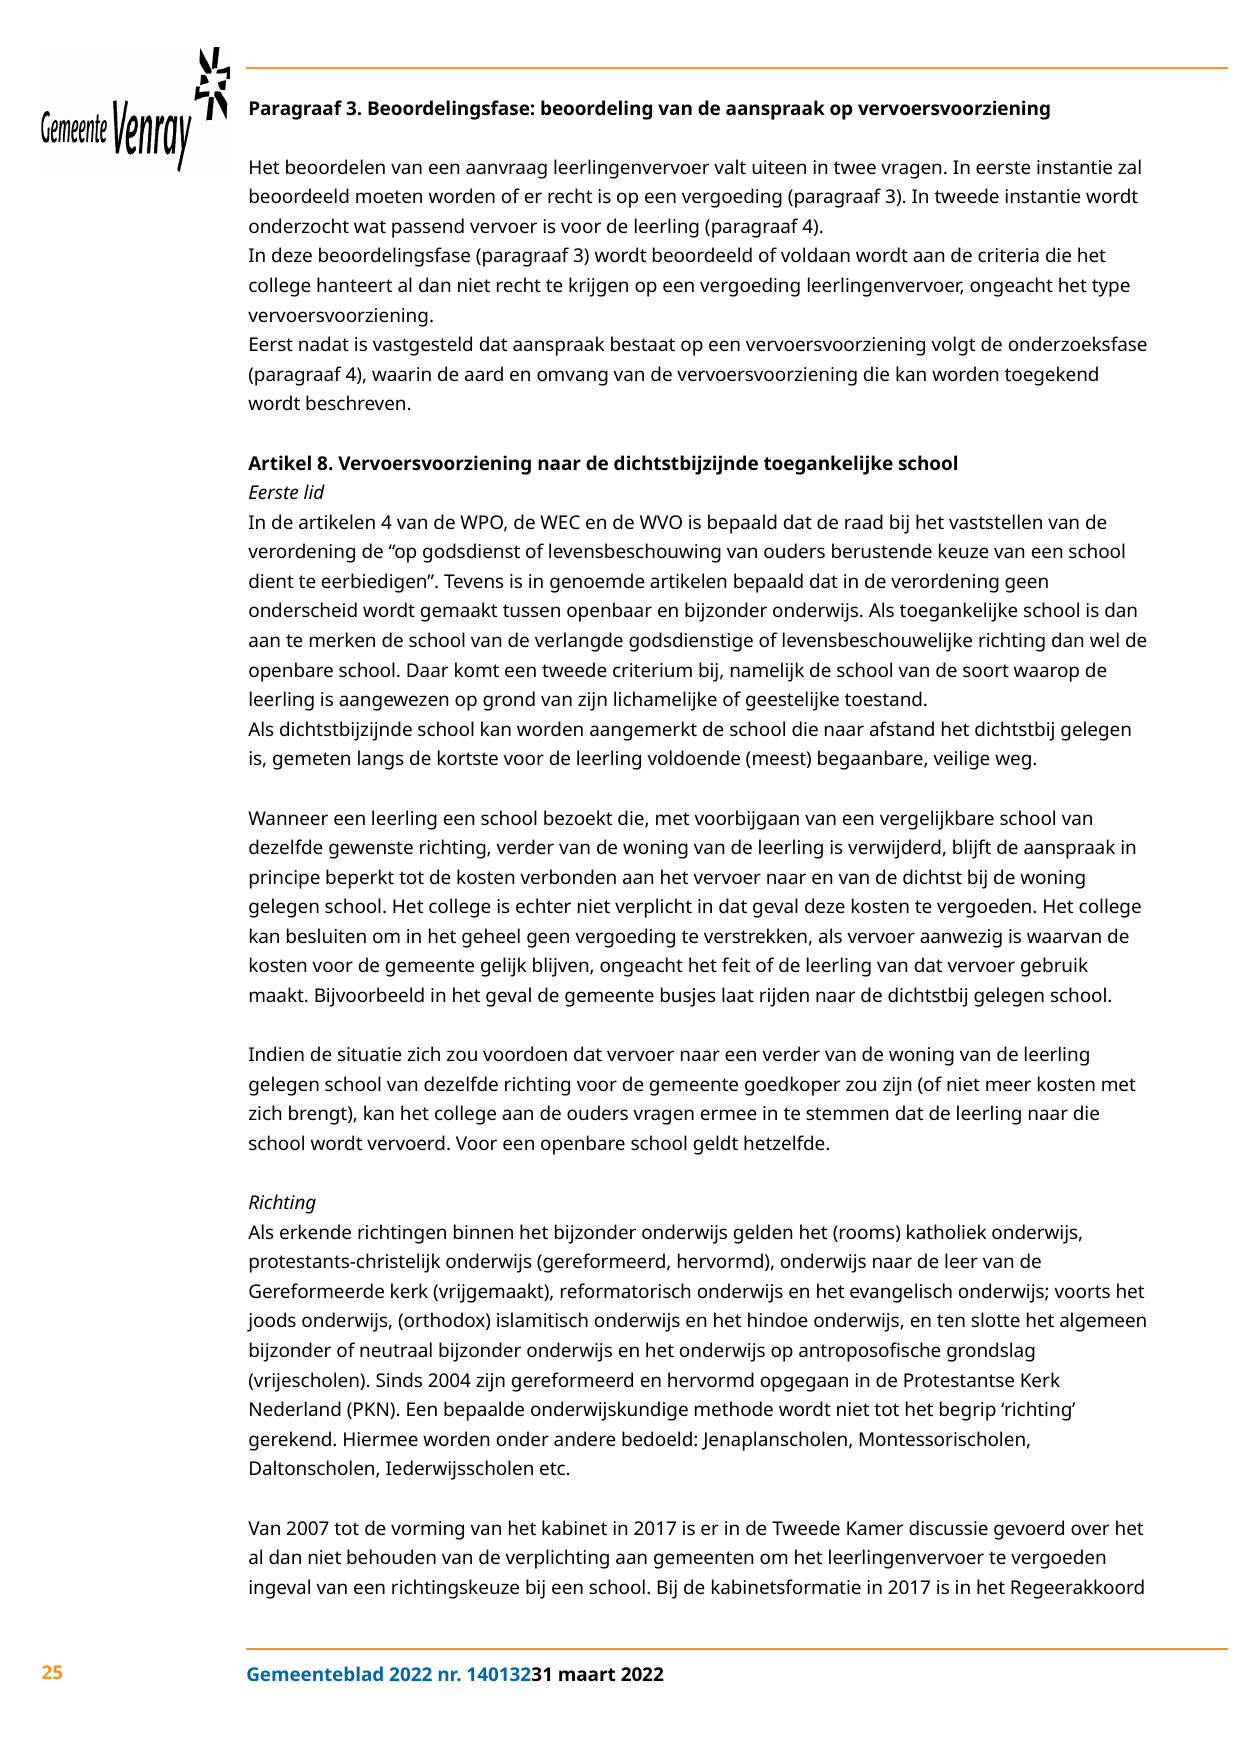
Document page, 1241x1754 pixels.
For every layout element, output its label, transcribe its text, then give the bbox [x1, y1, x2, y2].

text Als dichtstbijzijnde school kan worden aangemerkt de school die naar afstand het dichtstbij gelegen is, gemeten langs de kortste voor de leerling voldoende (meest) begaanbare, veilige weg. [248, 716, 1152, 771]
text Als erkende richtingen binnen het bijzonder onderwijs gelden het (rooms) katholiek onderwijs, protestants-christelijk onderwijs (gereformeerd, hervormd), onderwijs naar de leer van de Gereformeerde kerk (vrijgemaakt), reformatorisch onderwijs en het evangelisch onderwijs; voorts het joods onderwijs, (orthodox) islamitisch onderwijs en het hindoe onderwijs, en ten slotte het algemeen bijzonder of neutraal bijzonder onderwijs en het onderwijs op antroposofische grondslag (vrijescholen). Sinds 2004 zijn gereformeerd en hervormd opgegaan in de Protestantse Kerk Nederland (PKN). Een bepaalde onderwijskundige methode wordt niet tot het begrip ‘richting’ gerekend. Hiermee worden onder andere bedoeld: Jenaplanscholen, Montessorischolen, Daltonscholen, Iederwijsscholen etc. [248, 1219, 1152, 1481]
text In deze beoordelingsfase (paragraaf 3) wordt beoordeeld of voldaan wordt aan de criteria die het college hanteert al dan niet recht te krijgen op een vergoeding leerlingenvervoer, ongeacht het type vervoersvoorziening. [248, 243, 1152, 328]
text Eerste lid [248, 479, 1152, 505]
text Richting [248, 1189, 1152, 1215]
text Van 2007 tot de vorming van het kabinet in 2017 is er in de Tweede Kamer discussie gevoerd over het al dan niet behouden van de verplichting aan gemeenten om het leerlingenvervoer te vergoeden ingeval van een richtingskeuze bij een school. Bij de kabinetsformatie in 2017 is in het Regeerakkoord [248, 1515, 1152, 1600]
picture [41, 47, 231, 172]
text Het beoordelen van een aanvraag leerlingenvervoer valt uiteen in twee vragen. In eerste instantie zal beoordeeld moeten worden of er recht is op een vergoeding (paragraaf 3). In tweede instantie wordt onderzocht wat passend vervoer is voor de leerling (paragraaf 4). [248, 154, 1152, 239]
text In de artikelen 4 van de WPO, de WEC en de WVO is bepaald dat de raad bij het vaststellen van de verordening de “op godsdienst of levensbeschouwing van ouders berustende keuze van een school dient te eerbiedigen”. Tevens is in genoemde artikelen bepaald dat in de verordening geen onderscheid wordt gemaakt tussen openbaar en bijzonder onderwijs. Als toegankelijke school is dan aan te merken de school van de verlangde godsdienstige of levensbeschouwelijke richting dan wel de openbare school. Daar komt een tweede criterium bij, namelijk de school van de soort waarop de leerling is aangewezen op grond van zijn lichamelijke of geestelijke toestand. [248, 509, 1152, 712]
text Eerst nadat is vastgesteld dat aanspraak bestaat op een vervoersvoorziening volgt de onderzoeksfase (paragraaf 4), waarin de aard en omvang van de vervoersvoorziening die kan worden toegekend wordt beschreven. [248, 331, 1152, 416]
text Indien de situatie zich zou voordoen dat vervoer naar een verder van de woning van de leerling gelegen school van dezelfde richting voor de gemeente goedkoper zou zijn (of niet meer kosten met zich brengt), kan het college aan de ouders vragen ermee in te stemmen dat de leerling naar die school wordt vervoerd. Voor een openbare school geldt hetzelfde. [248, 1041, 1152, 1156]
text Wanneer een leerling een school bezoekt die, met voorbijgaan van een vergelijkbare school van dezelfde gewenste richting, verder van de woning van de leerling is verwijderd, blijft de aanspraak in principe beperkt tot de kosten verbonden aan het vervoer naar en van de dichtst bij de woning gelegen school. Het college is echter niet verplicht in dat geval deze kosten te vergoeden. Het college kan besluiten om in het geheel geen vergoeding te verstrekken, als vervoer aanwezig is waarvan de kosten voor de gemeente gelijk blijven, ongeacht het feit of de leerling van dat vervoer gebruik maakt. Bijvoorbeeld in het geval de gemeente busjes laat rijden naar de dichtstbij gelegen school. [248, 805, 1152, 1008]
text Artikel 8. Vervoersvoorziening naar de dichtstbijzijnde toegankelijke school [248, 450, 1152, 476]
text Paragraaf 3. Beoordelingsfase: beoordeling van de aanspraak op vervoersvoorziening [248, 95, 1152, 121]
